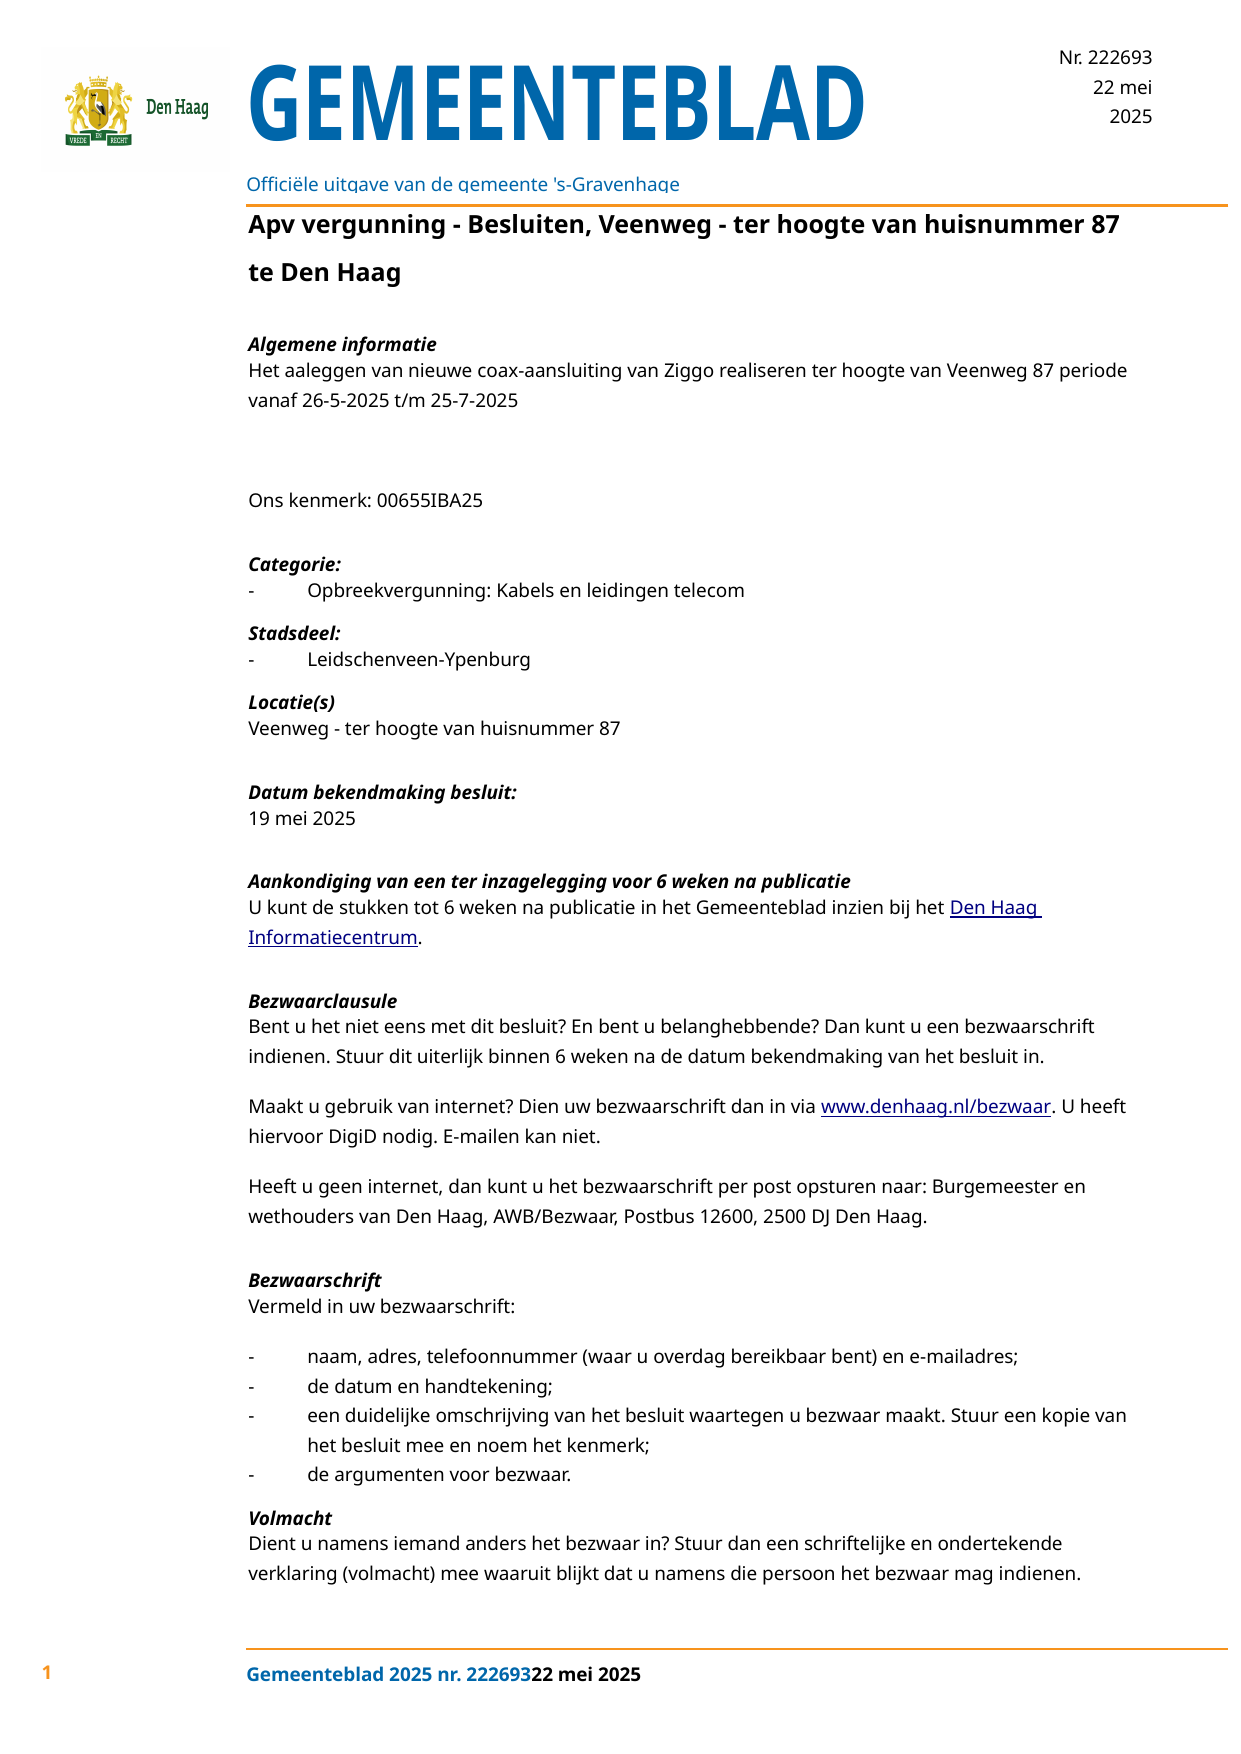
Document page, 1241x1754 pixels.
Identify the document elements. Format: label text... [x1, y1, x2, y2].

picture [41, 47, 231, 172]
text Het aaleggen van nieuwe coax-aansluiting van Ziggo realiseren ter hoogte van Veenweg 87 periode vanaf 26-5-2025 t/m 25-7-2025 [248, 357, 1152, 412]
list naam, adres, telefoonnummer (waar u overdag bereikbaar bent) en e-mailadres; [248, 1343, 1152, 1369]
text Volmacht [248, 1505, 1152, 1531]
text Datum bekendmaking besluit: [248, 779, 1152, 805]
text Vermeld in uw bezwaarschrift: [248, 1293, 1152, 1319]
text Veenweg - ter hoogte van huisnummer 87 [248, 715, 1152, 741]
text Bezwaarclausule [248, 988, 1152, 1014]
text Bent u het niet eens met dit besluit? En bent u belanghebbende? Dan kunt u een bezwaarschrift indienen. Stuur dit uiterlijk binnen 6 weken na de datum bekendmaking van het besluit in. [248, 1014, 1152, 1069]
text Aankondiging van een ter inzagelegging voor 6 weken na publicatie [248, 869, 1152, 894]
text Locatie(s) [248, 689, 1152, 715]
text Categorie: [248, 552, 1152, 577]
text Stadsdeel: [248, 620, 1152, 646]
text Algemene informatie [248, 331, 1152, 357]
text Ons kenmerk: 00655IBA25 [248, 488, 1152, 513]
list Opbreekvergunning: Kabels en leidingen telecom [248, 577, 1152, 603]
text Heeft u geen internet, dan kunt u het bezwaarschrift per post opsturen naar: Burgemeester en wethouders van Den Haag, AWB/Bezwaar, Postbus 12600, 2500 DJ Den Haag. [248, 1174, 1152, 1229]
list de argumenten voor bezwaar. [248, 1462, 1152, 1487]
text Apv vergunning - Besluiten, Veenweg - ter hoogte van huisnummer 87 te Den Haag [248, 207, 1152, 288]
list een duidelijke omschrijving van het besluit waartegen u bezwaar maakt. Stuur een kopie van het besluit mee en noem het kenmerk; [248, 1402, 1152, 1458]
list Leidschenveen-Ypenburg [248, 646, 1152, 672]
text 19 mei 2025 [248, 805, 1152, 830]
text Dient u namens iemand anders het bezwaar in? Stuur dan een schriftelijke en ondertekende verklaring (volmacht) mee waaruit blijkt dat u namens die persoon het bezwaar mag indienen. [248, 1531, 1152, 1586]
list de datum en handtekening; [248, 1373, 1152, 1399]
text Maakt u gebruik van internet? Dien uw bezwaarschrift dan in via www.denhaag.nl/bezwaar. U heeft hiervoor DigiD nodig. E-mailen kan niet. [248, 1094, 1152, 1149]
text U kunt de stukken tot 6 weken na publicatie in het Gemeenteblad inzien bij het Den Haag Informatiecentrum. [248, 894, 1152, 950]
text Bezwaarschrift [248, 1267, 1152, 1293]
